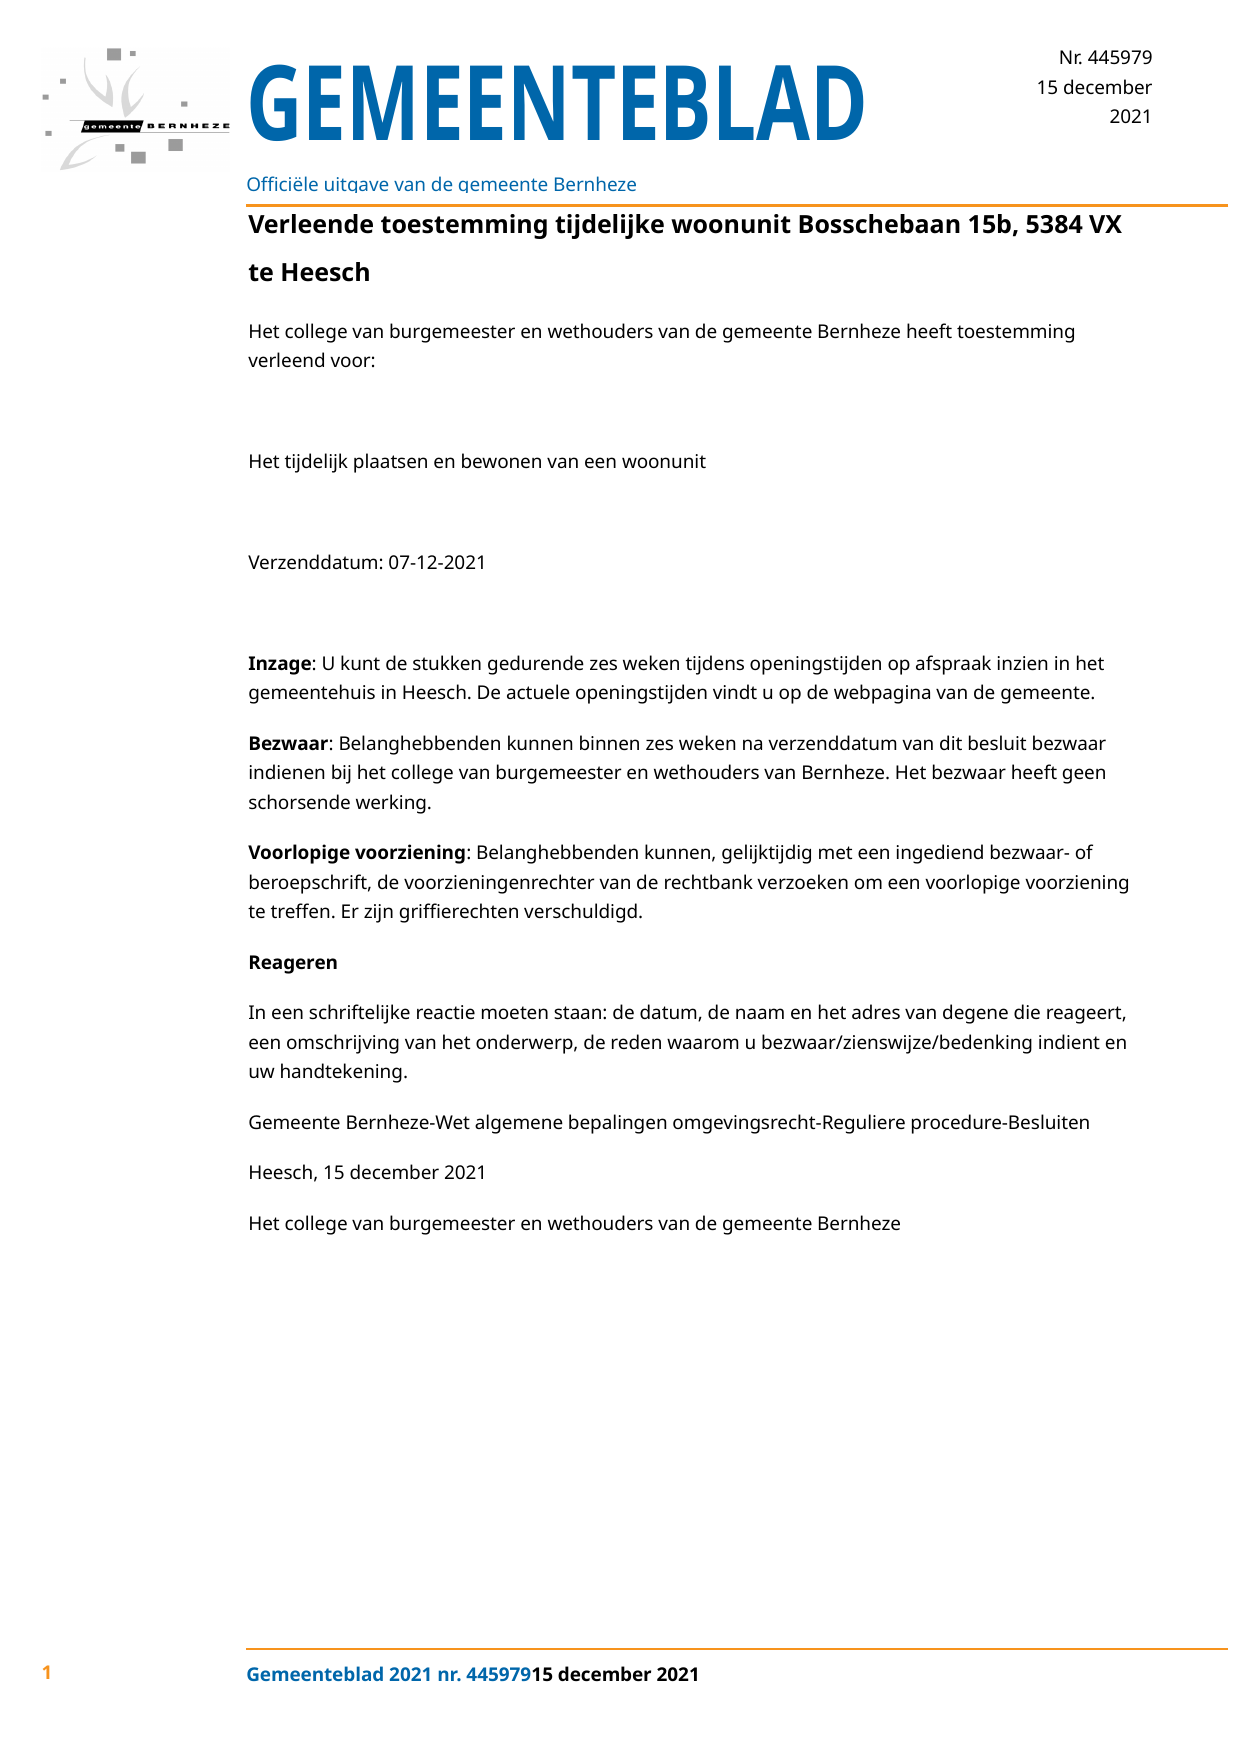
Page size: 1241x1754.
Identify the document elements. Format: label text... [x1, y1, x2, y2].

text Verzenddatum: 07-12-2021 [248, 549, 1152, 575]
text Inzage: U kunt de stukken gedurende zes weken tijdens openingstijden op afspraak inzien in het gemeentehuis in Heesch. De actuele openingstijden vindt u op de webpagina van de gemeente. [248, 650, 1152, 705]
text Bezwaar: Belanghebbenden kunnen binnen zes weken na verzenddatum van dit besluit bezwaar indienen bij het college van burgemeester en wethouders van Bernheze. Het bezwaar heeft geen schorsende werking. [248, 730, 1152, 815]
text In een schriftelijke reactie moeten staan: de datum, de naam en het adres van degene die reageert, een omschrijving van het onderwerp, de reden waarom u bezwaar/zienswijze/bedenking indient en uw handtekening. [248, 999, 1152, 1084]
picture [41, 47, 231, 172]
text Heesch, 15 december 2021 [248, 1159, 1152, 1185]
text Voorlopige voorziening: Belanghebbenden kunnen, gelijktijdig met een ingediend bezwaar- of beroepschrift, de voorzieningenrechter van de rechtbank verzoeken om een voorlopige voorziening te treffen. Er zijn griffierechten verschuldigd. [248, 839, 1152, 924]
text Het college van burgemeester en wethouders van de gemeente Bernheze heeft toestemming verleend voor: [248, 318, 1152, 373]
text Het college van burgemeester en wethouders van de gemeente Bernheze [248, 1210, 1152, 1236]
text Gemeente Bernheze-Wet algemene bepalingen omgevingsrecht-Reguliere procedure-Besluiten [248, 1109, 1152, 1135]
text Verleende toestemming tijdelijke woonunit Bosschebaan 15b, 5384 VX te Heesch [248, 207, 1152, 288]
text Reageren [248, 949, 1152, 975]
text Het tijdelijk plaatsen en bewonen van een woonunit [248, 448, 1152, 474]
